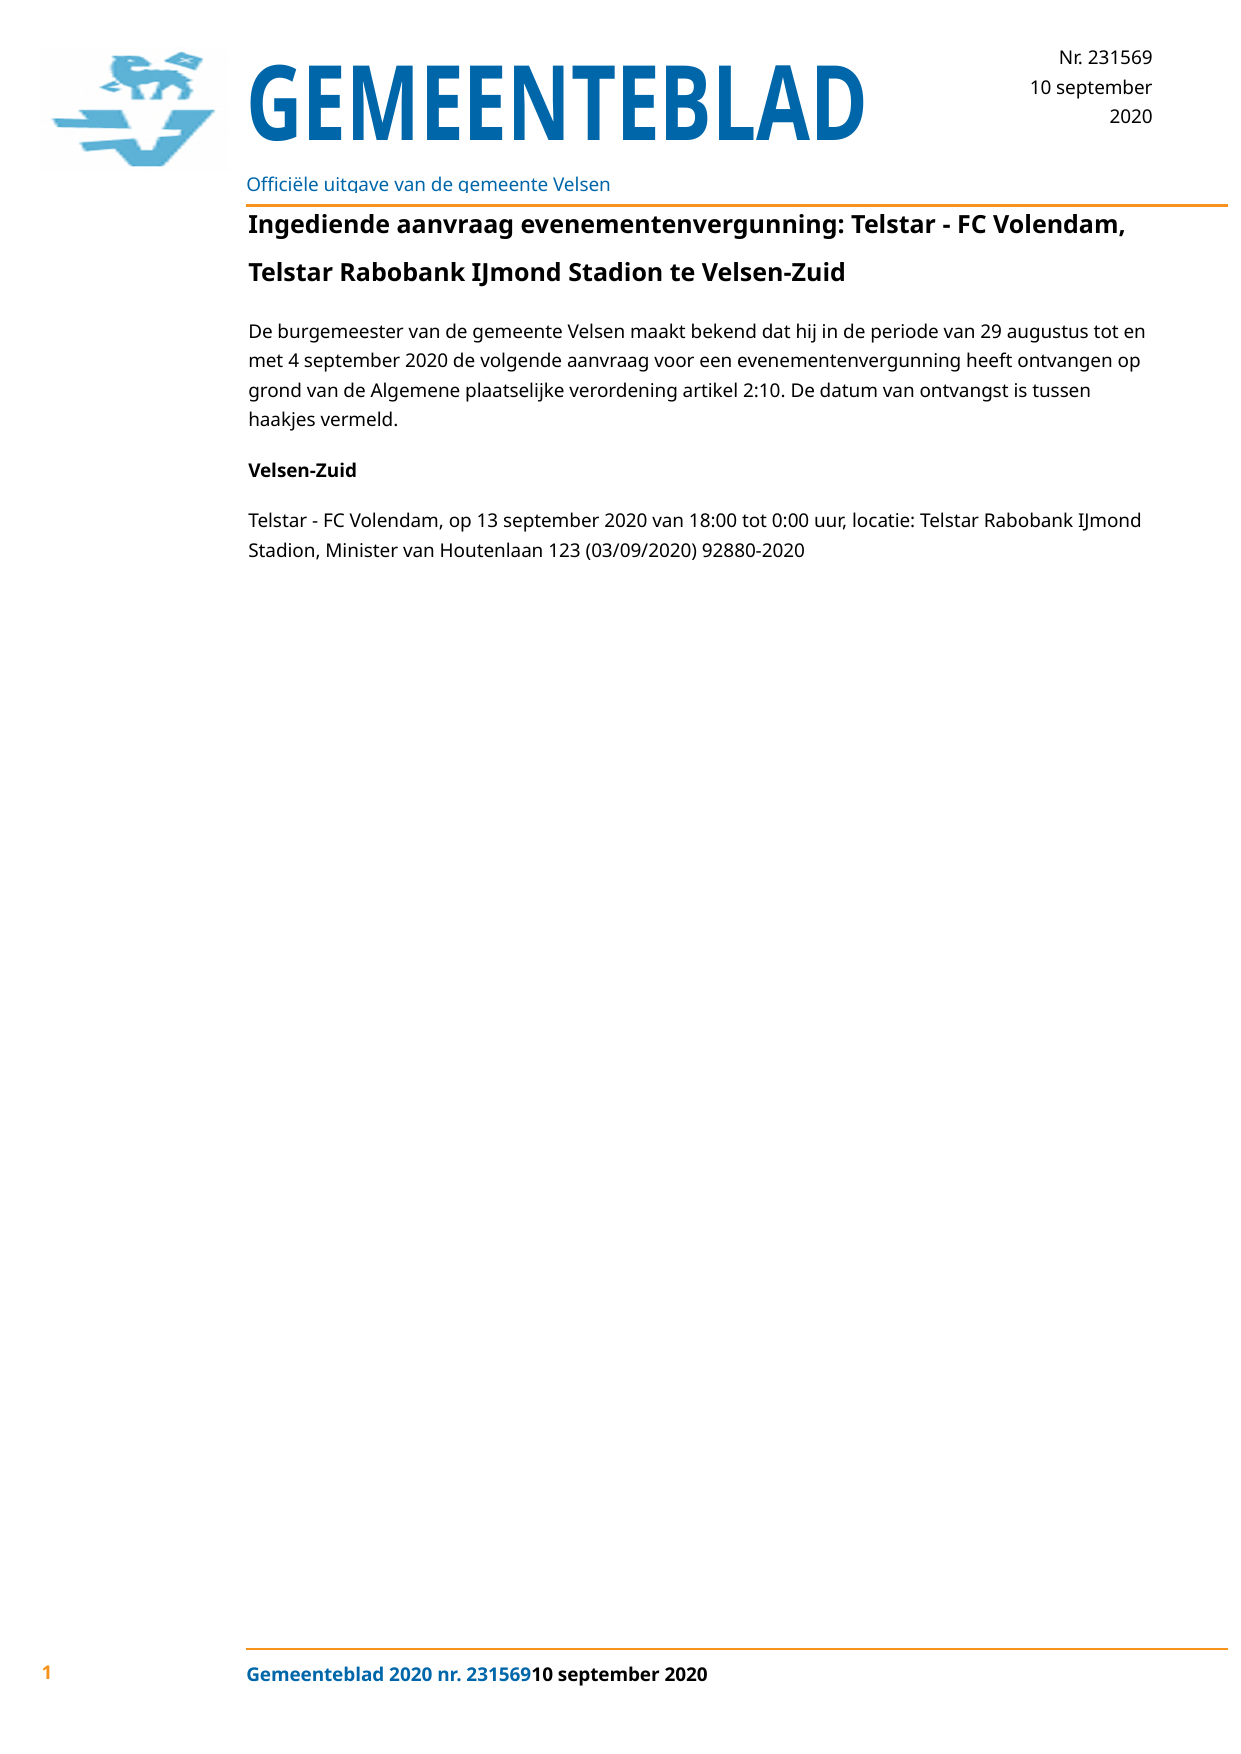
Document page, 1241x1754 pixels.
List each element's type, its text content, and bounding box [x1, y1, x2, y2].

text Telstar - FC Volendam, op 13 september 2020 van 18:00 tot 0:00 uur, locatie: Telstar Rabobank IJmond Stadion, Minister van Houtenlaan 123 (03/09/2020) 92880-2020 [248, 507, 1152, 563]
text De burgemeester van de gemeente Velsen maakt bekend dat hij in de periode van 29 augustus tot en met 4 september 2020 de volgende aanvraag voor een evenementenvergunning heeft ontvangen op grond van de Algemene plaatselijke verordening artikel 2:10. De datum van ontvangst is tussen haakjes vermeld. [248, 318, 1152, 432]
picture [41, 47, 231, 172]
text Ingediende aanvraag evenementenvergunning: Telstar - FC Volendam, Telstar Rabobank IJmond Stadion te Velsen-Zuid [248, 207, 1152, 288]
text Velsen-Zuid [248, 457, 1152, 483]
